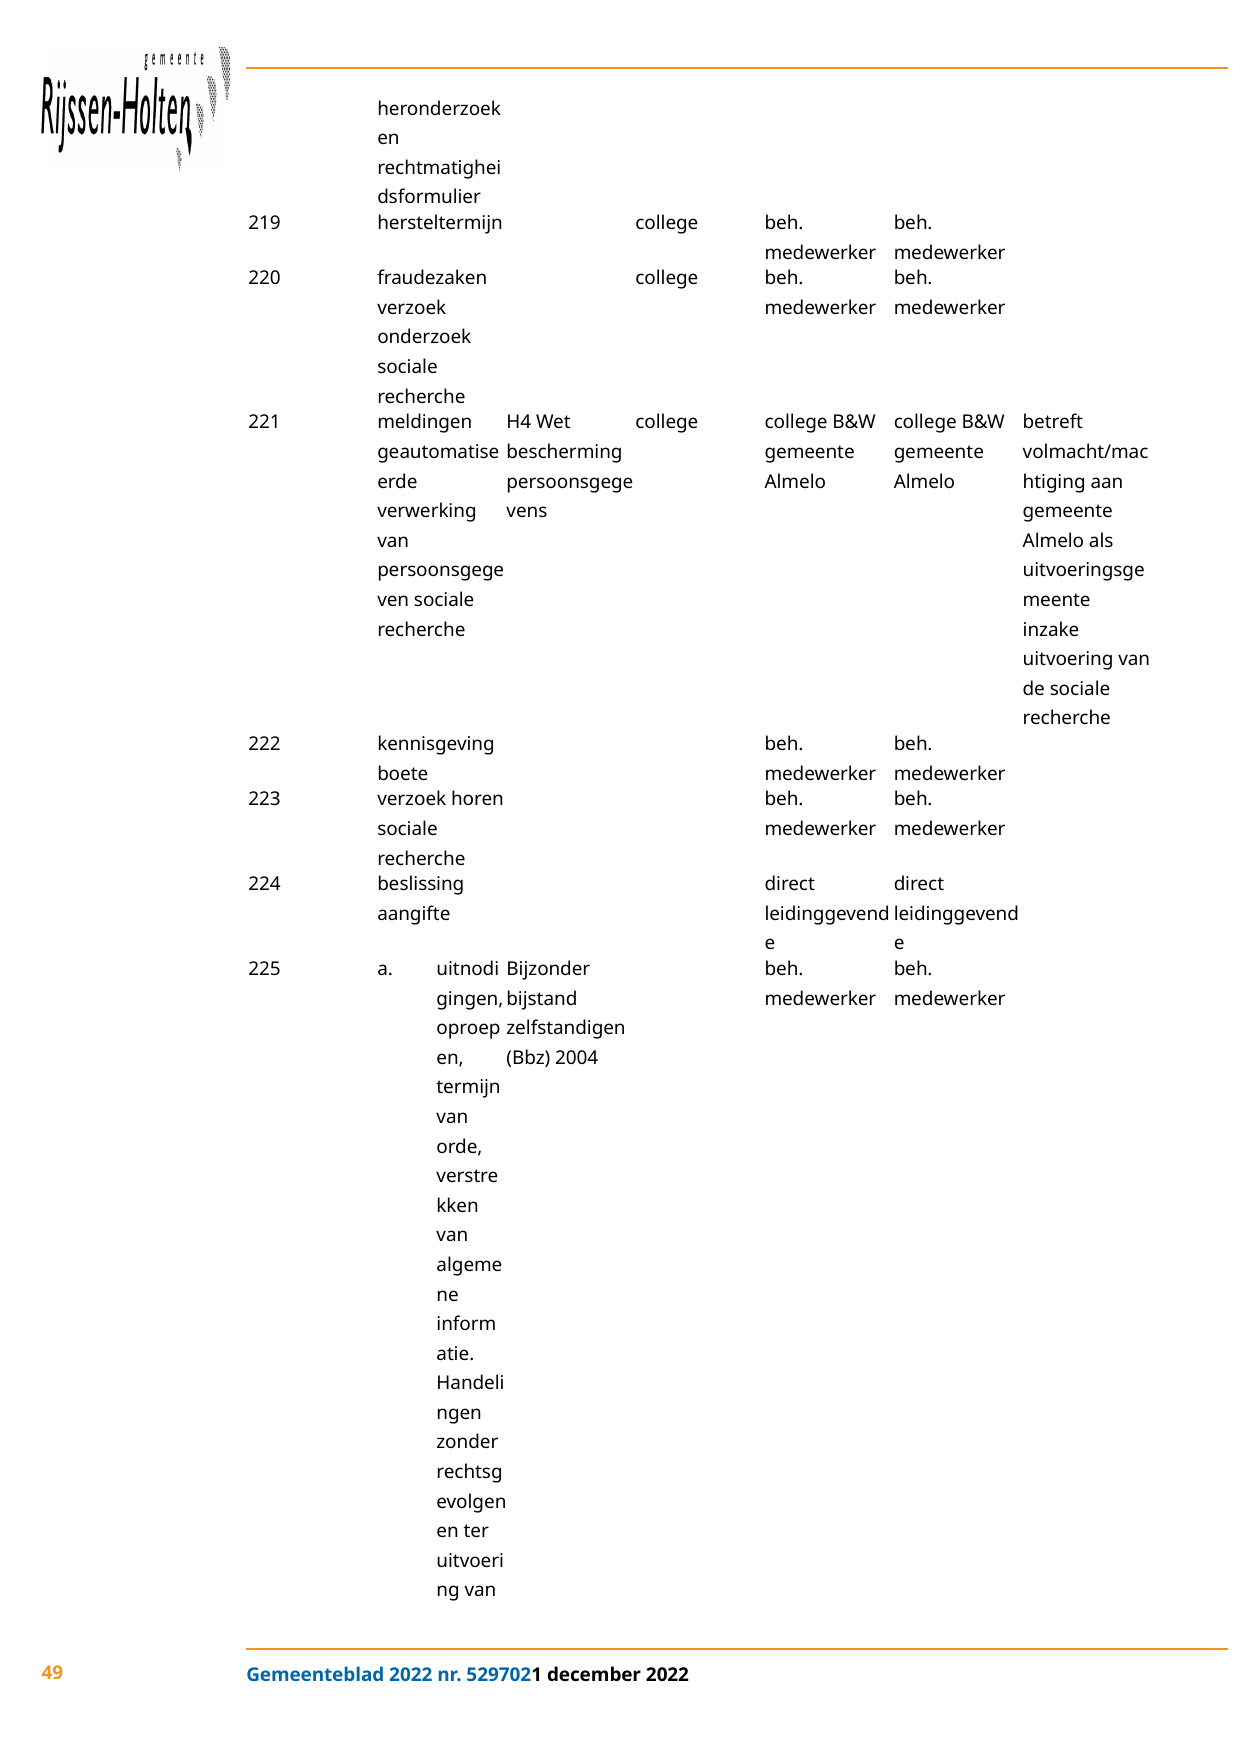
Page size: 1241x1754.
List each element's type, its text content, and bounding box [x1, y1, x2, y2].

table_cell [635, 870, 764, 955]
table_cell beh. medewerker [764, 955, 893, 1602]
table_cell [635, 730, 764, 786]
table_cell uitnodigingen, oproepen, termijn van orde, verstrekken van algemene informatie. Handelingen zonder rechtsgevolgen en ter uitvoering van [377, 955, 506, 1602]
table_cell [1023, 955, 1152, 1602]
table_cell heronderzoek en rechtmatigheidsformulier [377, 95, 506, 209]
table_cell college [635, 209, 764, 264]
table_cell meldingen geautomatiseerde verwerking van persoonsgegeven sociale recherche [377, 409, 506, 730]
table_cell beh. medewerker [894, 209, 1022, 264]
table_cell fraudezaken verzoek onderzoek sociale recherche [377, 265, 506, 409]
table_cell beh. medewerker [764, 209, 893, 264]
table_cell kennisgeving boete [377, 730, 506, 786]
table_cell [506, 870, 635, 955]
table_cell beh. medewerker [894, 265, 1022, 409]
table_cell college [635, 409, 764, 730]
table_cell [506, 209, 635, 264]
table_cell 220 [248, 265, 377, 409]
table_cell [635, 786, 764, 870]
table_cell [1023, 786, 1152, 870]
table_cell 223 [248, 786, 377, 870]
table_cell [894, 95, 1022, 209]
table_cell [764, 95, 893, 209]
table_cell 219 [248, 209, 377, 264]
table_cell [635, 95, 764, 209]
table_cell beh. medewerker [894, 730, 1022, 786]
table_cell [506, 265, 635, 409]
table_cell [248, 95, 377, 209]
table_cell beh. medewerker [764, 730, 893, 786]
table_cell beh. medewerker [764, 786, 893, 870]
table_cell [635, 955, 764, 1602]
table_cell college [635, 265, 764, 409]
table_cell [1023, 730, 1152, 786]
table_cell college B&W gemeente Almelo [764, 409, 893, 730]
table_cell beslissing aangifte [377, 870, 506, 955]
table_cell verzoek horen sociale recherche [377, 786, 506, 870]
table_cell direct leidinggevende [894, 870, 1022, 955]
table_cell H4 Wet bescherming persoonsgegevens [506, 409, 635, 730]
table_cell 222 [248, 730, 377, 786]
table_cell [506, 95, 635, 209]
table_cell college B&W gemeente Almelo [894, 409, 1022, 730]
table_cell [1023, 265, 1152, 409]
table_cell 225 [248, 955, 377, 1602]
table_cell direct leidinggevende [764, 870, 893, 955]
table_cell hersteltermijn [377, 209, 506, 264]
table_cell [506, 730, 635, 786]
table_cell beh. medewerker [894, 955, 1022, 1602]
table_cell Bijzonder bijstand zelfstandigen (Bbz) 2004 [506, 955, 635, 1602]
table_cell [1023, 95, 1152, 209]
table_cell [1023, 209, 1152, 264]
table_cell beh. medewerker [764, 265, 893, 409]
table_cell [506, 786, 635, 870]
picture [41, 47, 231, 172]
table_cell [1023, 870, 1152, 955]
table_cell 224 [248, 870, 377, 955]
table_cell 221 [248, 409, 377, 730]
table_cell betreft volmacht/machtiging aan gemeente Almelo als uitvoeringsgemeente inzake uitvoering van de sociale recherche [1023, 409, 1152, 730]
table_cell beh. medewerker [894, 786, 1022, 870]
